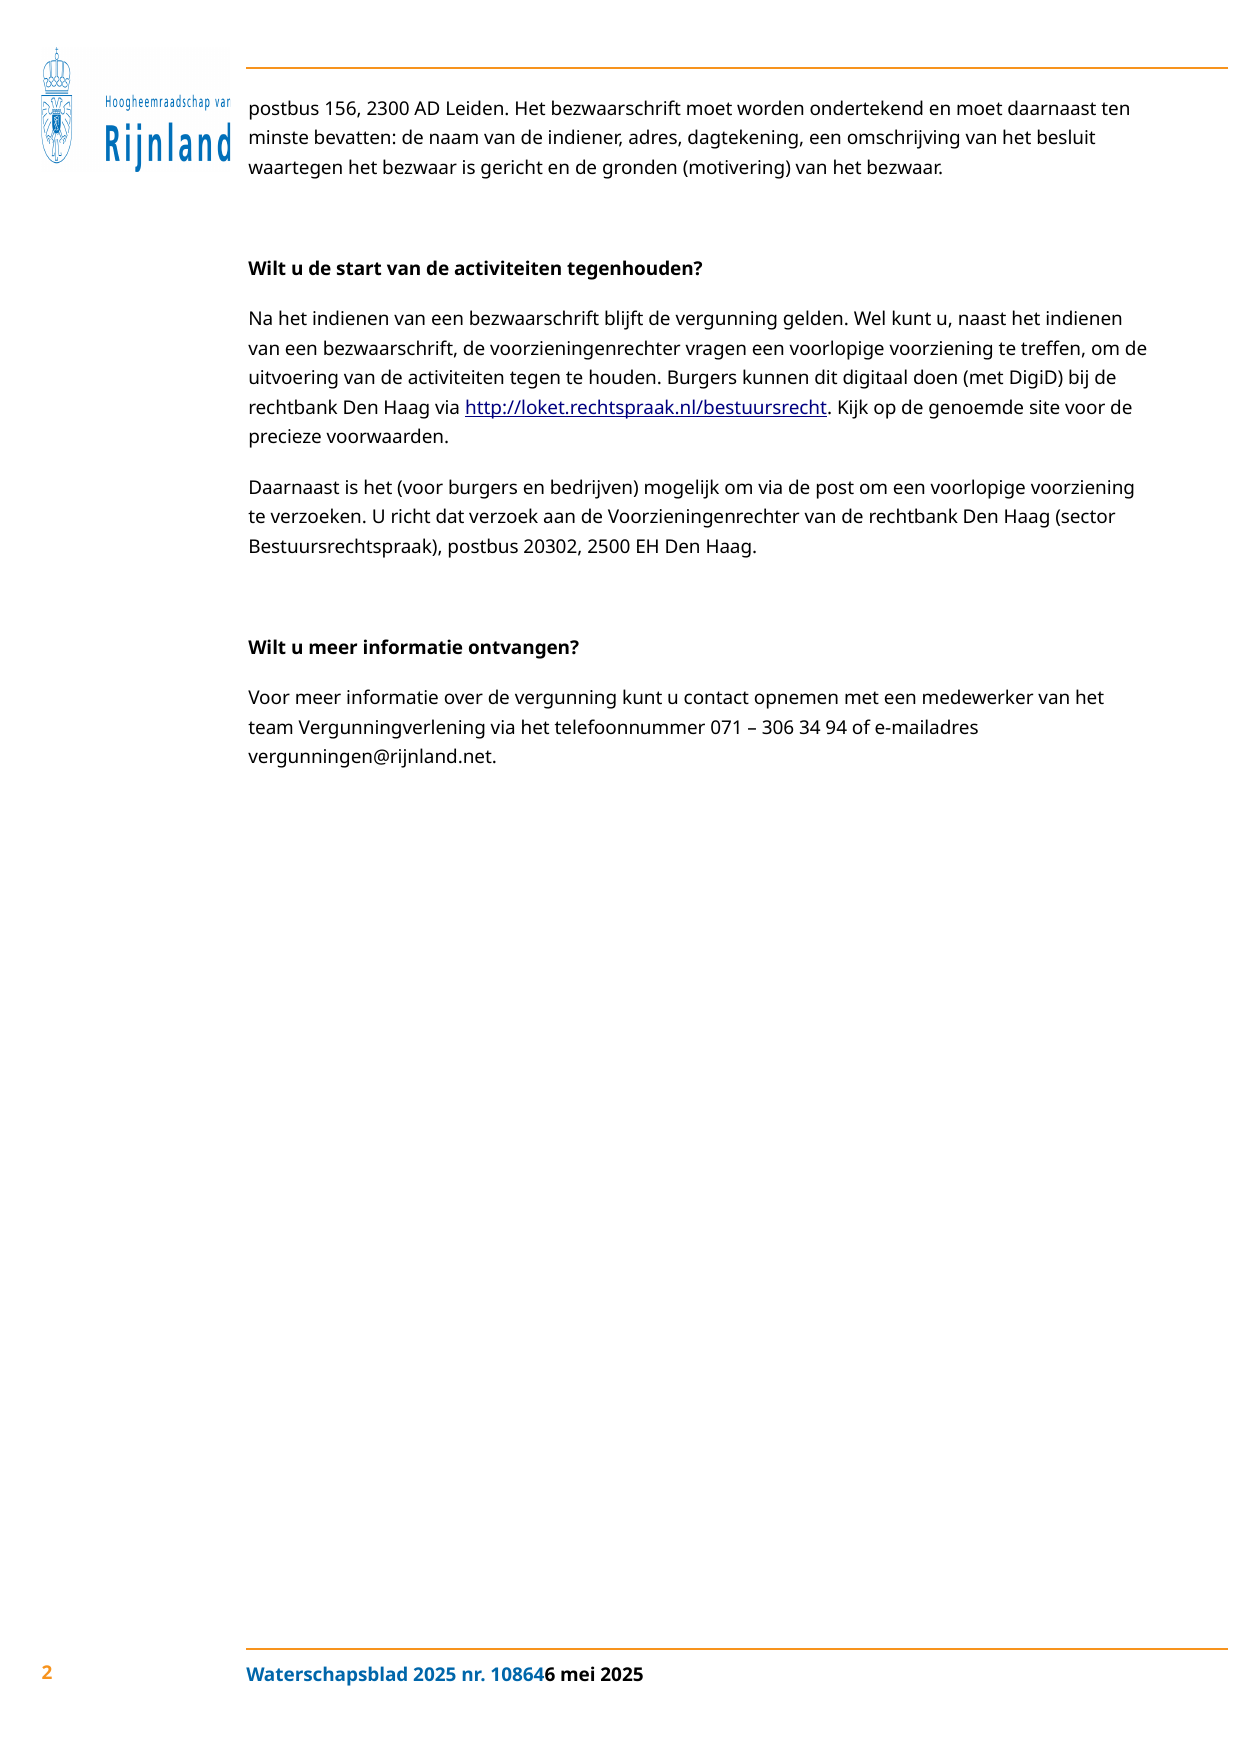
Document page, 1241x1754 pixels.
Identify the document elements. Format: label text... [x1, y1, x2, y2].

text Daarnaast is het (voor burgers en bedrijven) mogelijk om via de post om een voorlopige voorziening te verzoeken. U richt dat verzoek aan de Voorzieningenrechter van de rechtbank Den Haag (sector Bestuursrechtspraak), postbus 20302, 2500 EH Den Haag. [248, 474, 1152, 559]
text postbus 156, 2300 AD Leiden. Het bezwaarschrift moet worden ondertekend en moet daarnaast ten minste bevatten: de naam van de indiener, adres, dagtekening, een omschrijving van het besluit waartegen het bezwaar is gericht en de gronden (motivering) van het bezwaar. [248, 95, 1152, 180]
text Wilt u meer informatie ontvangen? [248, 634, 1152, 660]
text Na het indienen van een bezwaarschrift blijft de vergunning gelden. Wel kunt u, naast het indienen van een bezwaarschrift, de voorzieningenrechter vragen een voorlopige voorziening te treffen, om de uitvoering van de activiteiten tegen te houden. Burgers kunnen dit digitaal doen (met DigiD) bij de rechtbank Den Haag via http://loket.rechtspraak.nl/bestuursrecht. Kijk op de genoemde site voor de precieze voorwaarden. [248, 305, 1152, 449]
text Wilt u de start van de activiteiten tegenhouden? [248, 255, 1152, 281]
picture [41, 47, 231, 172]
text Voor meer informatie over de vergunning kunt u contact opnemen met een medewerker van het team Vergunningverlening via het telefoonnummer 071 – 306 34 94 of e-mailadres vergunningen@rijnland.net. [248, 684, 1152, 769]
